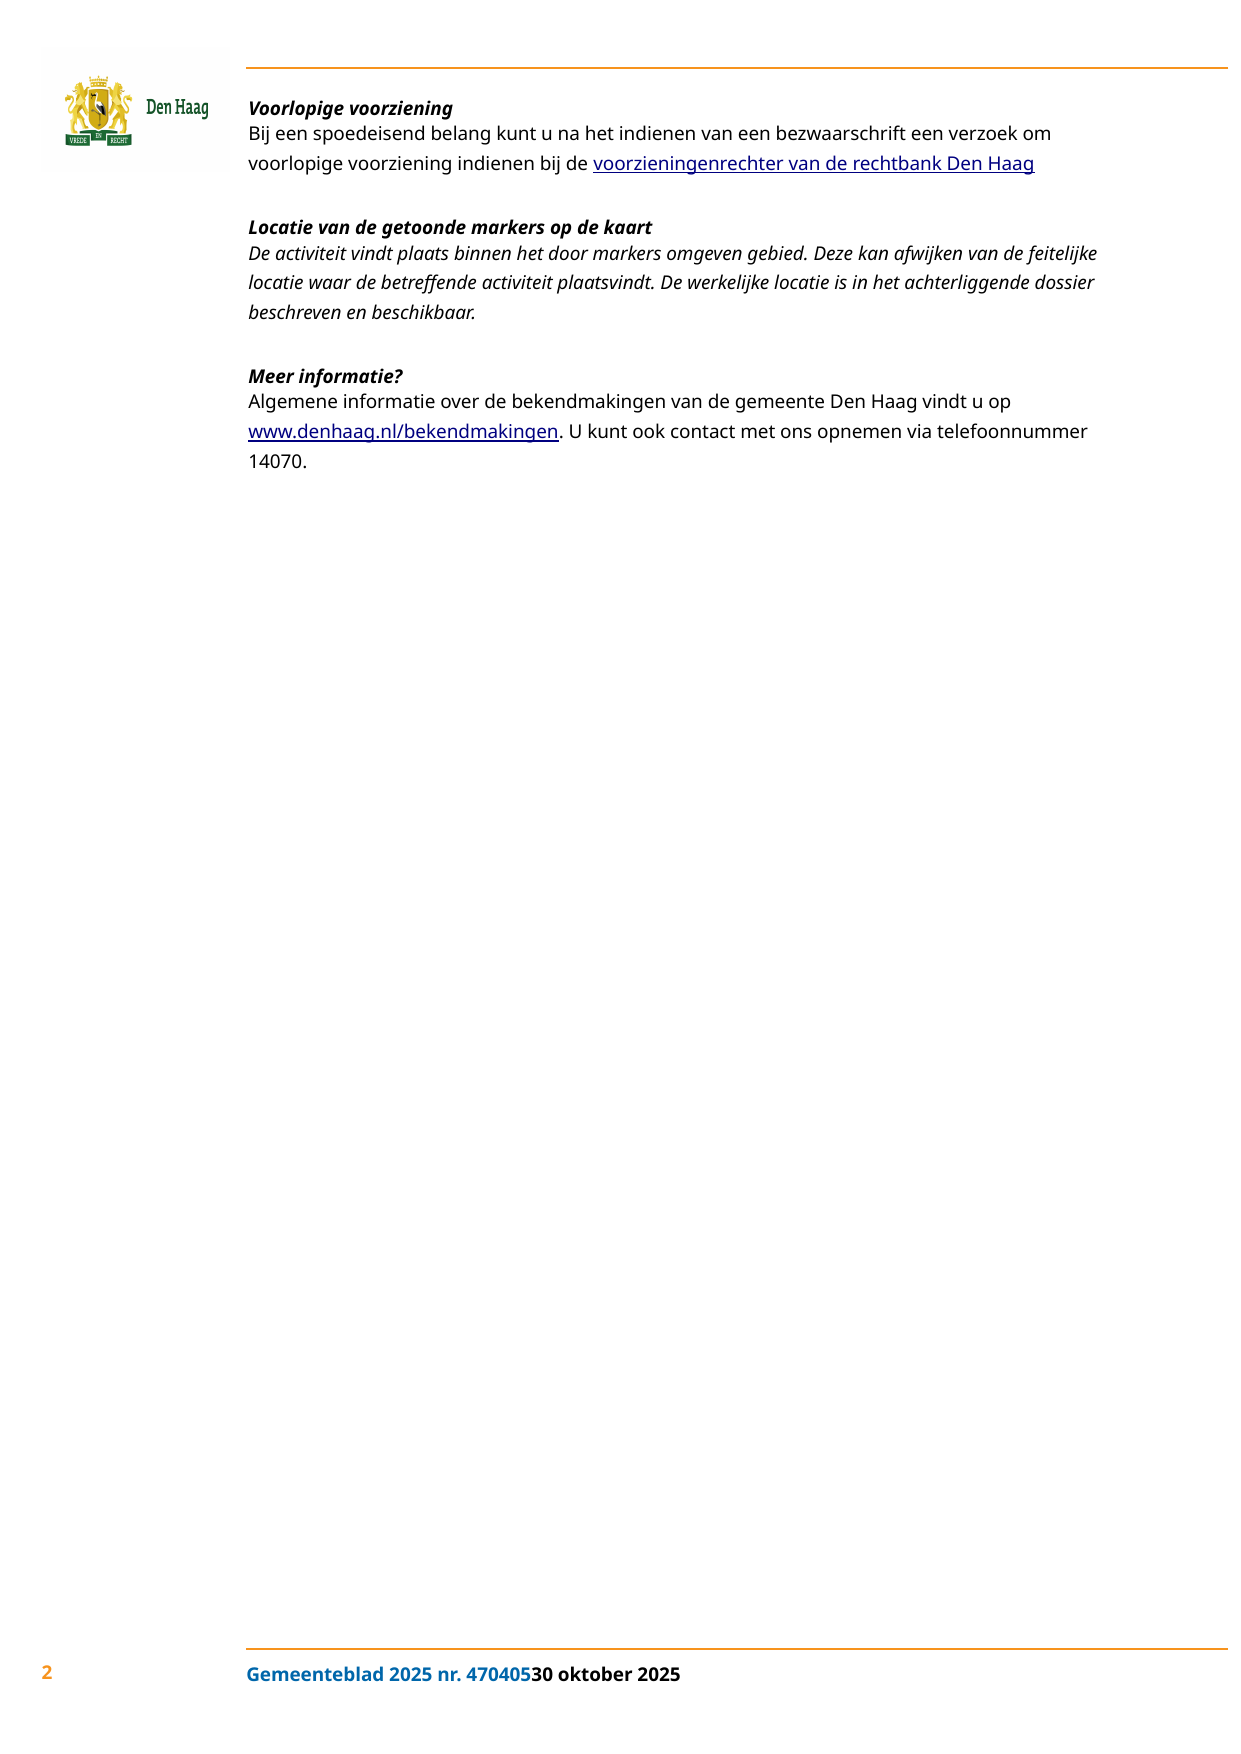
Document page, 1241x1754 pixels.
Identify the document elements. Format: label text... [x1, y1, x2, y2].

text Bij een spoedeisend belang kunt u na het indienen van een bezwaarschrift een verzoek om voorlopige voorziening indienen bij de voorzieningenrechter van de rechtbank Den Haag [248, 121, 1152, 176]
text Voorlopige voorziening [248, 95, 1152, 121]
text Algemene informatie over de bekendmakingen van de gemeente Den Haag vindt u op www.denhaag.nl/bekendmakingen. U kunt ook contact met ons opnemen via telefoonnummer 14070. [248, 389, 1152, 473]
text Meer informatie? [248, 363, 1152, 389]
text Locatie van de getoonde markers op de kaart [248, 214, 1152, 240]
picture [41, 47, 231, 172]
text De activiteit vindt plaats binnen het door markers omgeven gebied. Deze kan afwijken van de feitelijke locatie waar de betreffende activiteit plaatsvindt. De werkelijke locatie is in het achterliggende dossier beschreven en beschikbaar. [248, 240, 1152, 325]
